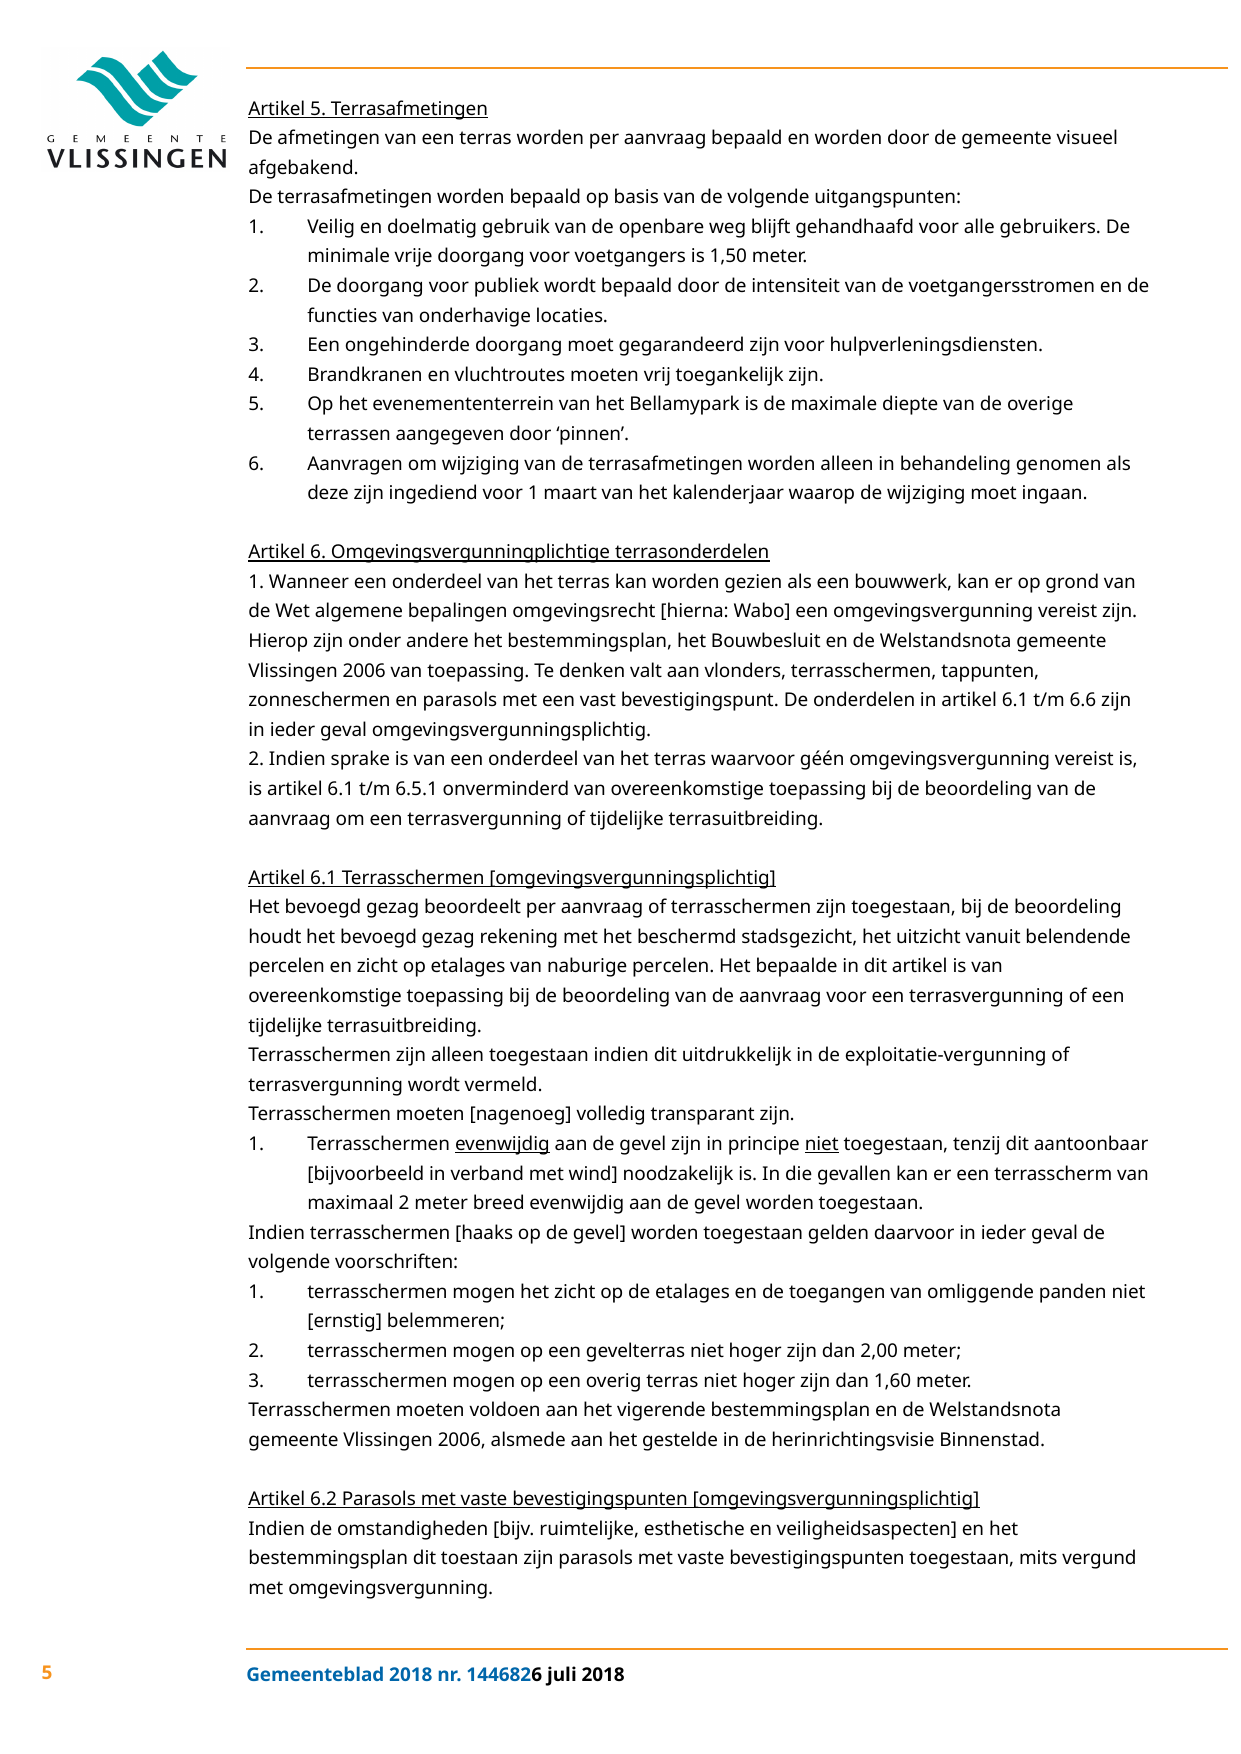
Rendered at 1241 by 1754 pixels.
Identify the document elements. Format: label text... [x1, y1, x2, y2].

picture [41, 47, 231, 172]
list Een ongehinderde doorgang moet gegarandeerd zijn voor hulpverleningsdiensten. [248, 331, 1152, 357]
text De afmetingen van een terras worden per aanvraag bepaald en worden door de ge­meen­te visueel afgebakend. [248, 124, 1152, 180]
list Op het evenemententerrein van het Bellamypark is de maximale diepte van de overi­ge terrassen aangegeven door ‘pinnen’. [248, 391, 1152, 446]
text Terrasschermen moeten [nagenoeg] volledig transparant zijn. [248, 1101, 1152, 1126]
list Brandkranen en vluchtroutes moeten vrij toegankelijk zijn. [248, 361, 1152, 387]
list Veilig en doelmatig gebruik van de openbare weg blijft gehandhaafd voor alle ge­bruikers. De minimale vrije doorgang voor voetgangers is 1,50 meter. [248, 213, 1152, 268]
list terrasschermen mogen op een gevelterras niet hoger zijn dan 2,00 meter; [248, 1337, 1152, 1363]
text Indien terrasschermen [haaks op de gevel] worden toegestaan gelden daarvoor in ieder geval de volgende voorschriften: [248, 1219, 1152, 1274]
text 2. Indien sprake is van een onderdeel van het terras waarvoor géén omgevings­ver­gunning vereist is, is artikel 6.1 t/m 6.5.1 onverminderd van overeenkomstige toe­pas­sing bij de beoordeling van de aanvraag om een terrasvergunning of tijdelijke terrasuitbreiding. [248, 746, 1152, 831]
text Artikel 6.2 Parasols met vaste bevestigingspunten [omgevingsvergunningsplichtig] [248, 1485, 1152, 1511]
text Artikel 6.1 Terrasschermen [omgevingsvergunningsplichtig] [248, 864, 1152, 890]
text De terrasafmetingen worden bepaald op basis van de volgende uitgangspunten: [248, 183, 1152, 209]
text Artikel 5. Terrasafmetingen [248, 95, 1152, 121]
list Aanvragen om wijziging van de terrasafmetingen worden alleen in behandeling ge­no­men als deze zijn ingediend voor 1 maart van het kalenderjaar waarop de wij­zi­ging moet ingaan. [248, 450, 1152, 505]
list terrasschermen mogen het zicht op de etalages en de toegangen van omlig­gen­de panden niet [ernstig] belemmeren; [248, 1278, 1152, 1333]
text Terrasschermen moeten voldoen aan het vigerende bestemmingsplan en de Welstandsnota gemeente Vlissingen 2006, alsmede aan het gestelde in de herin­richtingsvisie Binnenstad. [248, 1396, 1152, 1452]
text Indien de omstandigheden [bijv. ruimtelijke, esthetische en veiligheidsaspecten] en het bestemmingsplan dit toestaan zijn parasols met vaste bevestigingspunten toegestaan, mits vergund met omgevingsvergunning. [248, 1515, 1152, 1600]
text 1. Wanneer een onderdeel van het terras kan worden gezien als een bouwwerk, kan er op grond van de Wet algemene bepalingen omgevingsrecht [hierna: Wabo] een omgevingsvergunning vereist zijn. Hierop zijn onder andere het bestemmingsplan, het Bouwbesluit en de Welstandsnota gemeente Vlissingen 2006 van toepassing. Te denken valt aan vlonders, terrasschermen, tappunten, zonneschermen en pa­ra­sols met een vast bevestigingspunt. De onderdelen in artikel 6.1 t/m 6.6 zijn in ieder geval omgevingsvergunningsplichtig. [248, 568, 1152, 742]
list terrasschermen mogen op een overig terras niet hoger zijn dan 1,60 meter. [248, 1367, 1152, 1393]
text Artikel 6. Omgevingsvergunningplichtige terrasonderdelen [248, 538, 1152, 564]
list Terrasschermen evenwijdig aan de gevel zijn in principe niet toegestaan, tenzij dit aantoonbaar [bijvoorbeeld in verband met wind] noodzakelijk is. In die gevallen kan er een terrasscherm van maximaal 2 meter breed evenwijdig aan de gevel wor­den toegestaan. [248, 1130, 1152, 1215]
text Het bevoegd gezag beoordeelt per aanvraag of terrasschermen zijn toegestaan, bij de beoordeling houdt het bevoegd gezag rekening met het beschermd stads­ge­zicht, het uitzicht vanuit belendende percelen en zicht op etalages van naburige per­celen. Het bepaalde in dit artikel is van overeenkomstige toepassing bij de be­oor­deling van de aanvraag voor een terrasvergunning of een tijdelijke terras­uit­brei­ding. [248, 893, 1152, 1038]
text Terrasschermen zijn alleen toegestaan indien dit uitdrukkelijk in de exploitatie-ver­gun­ning of terrasvergunning wordt vermeld. [248, 1041, 1152, 1097]
list De doorgang voor publiek wordt bepaald door de intensiteit van de voetgan­gers­stro­men en de functies van onderhavige locaties. [248, 272, 1152, 328]
